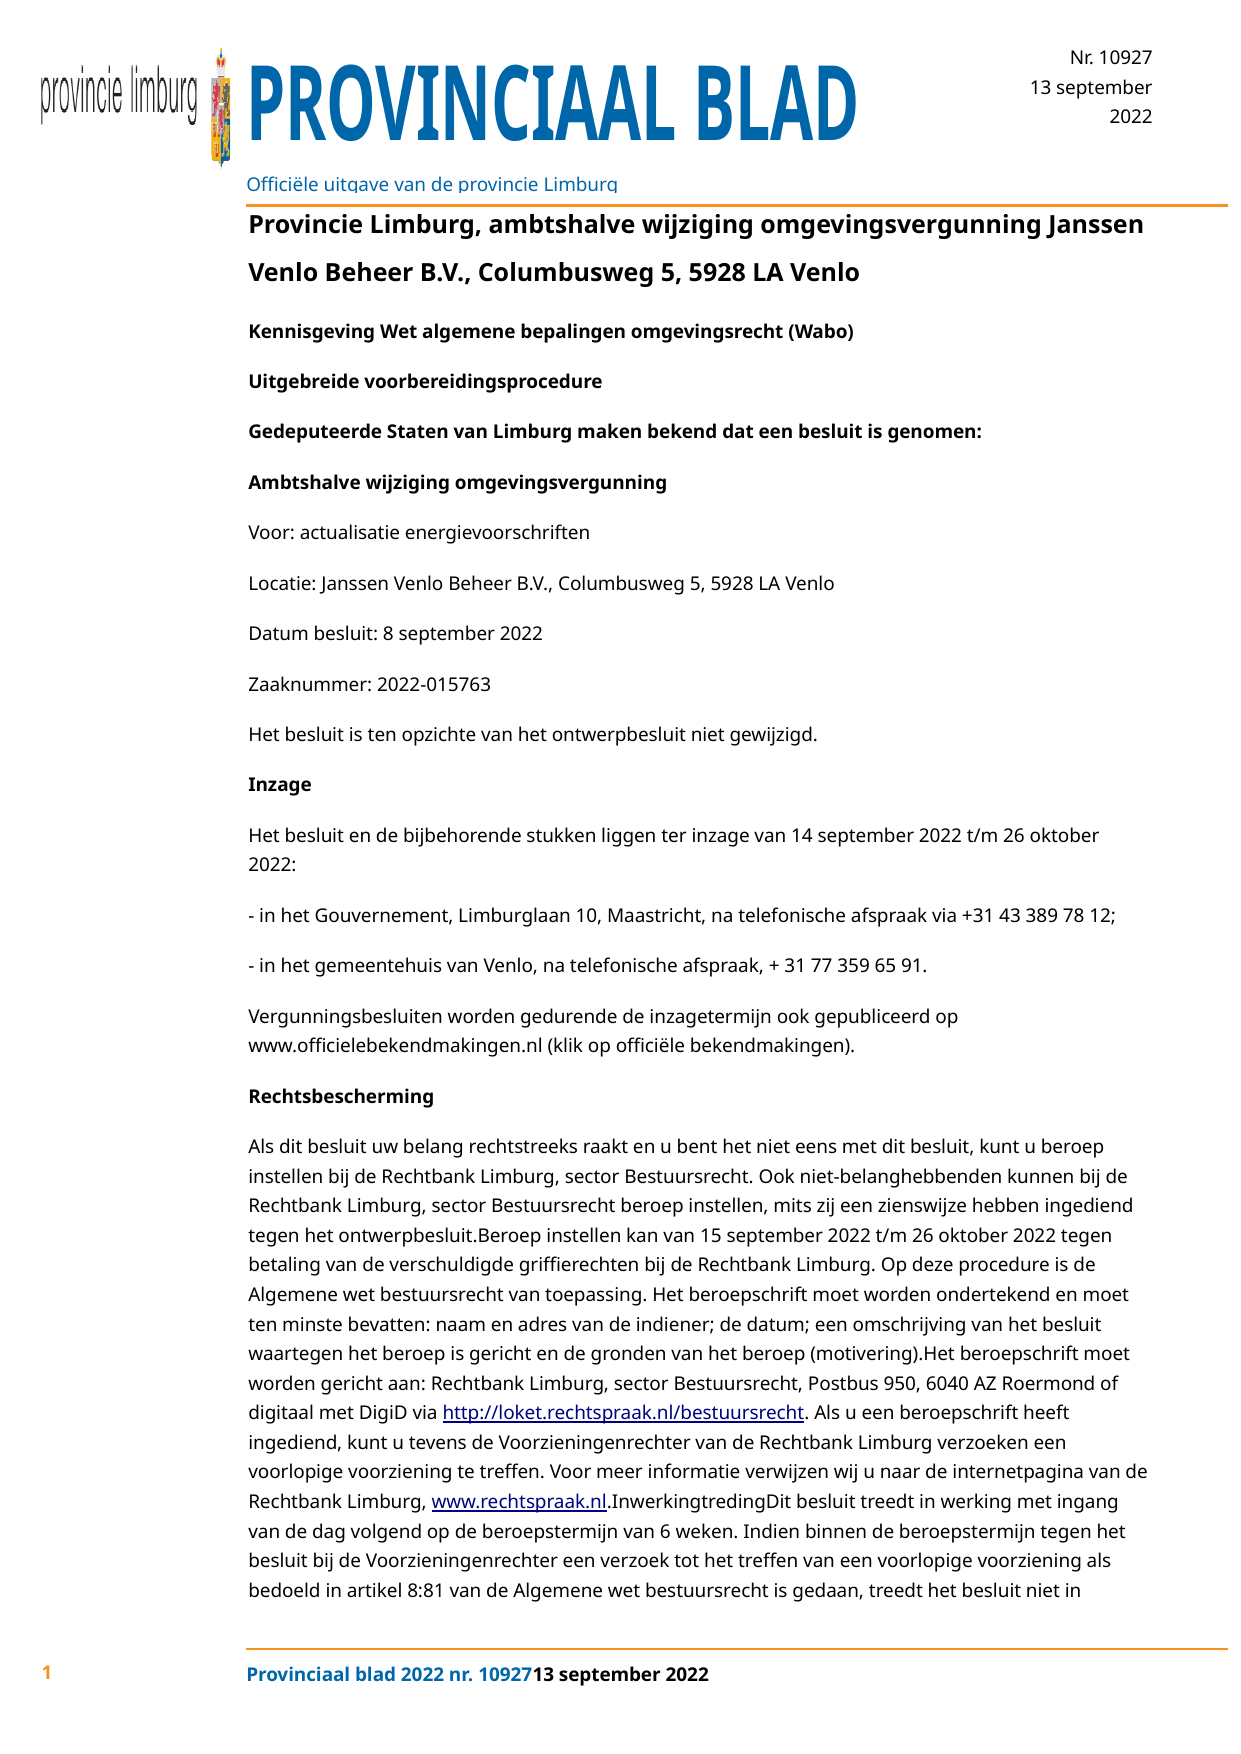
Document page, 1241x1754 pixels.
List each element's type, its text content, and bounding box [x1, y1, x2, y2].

text Het besluit is ten opzichte van het ontwerpbesluit niet gewijzigd. [248, 721, 1152, 747]
text Uitgebreide voorbereidingsprocedure [248, 368, 1152, 394]
text Het besluit en de bijbehorende stukken liggen ter inzage van 14 september 2022 t/m 26 oktober 2022: [248, 822, 1152, 877]
text Datum besluit: 8 september 2022 [248, 620, 1152, 646]
text Provincie Limburg, ambtshalve wijziging omgevingsvergunning Janssen Venlo Beheer B.V., Columbusweg 5, 5928 LA Venlo [248, 207, 1152, 288]
text - in het gemeentehuis van Venlo, na telefonische afspraak, + 31 77 359 65 91. [248, 952, 1152, 978]
text - in het Gouvernement, Limburglaan 10, Maastricht, na telefonische afspraak via +31 43 389 78 12; [248, 902, 1152, 928]
text Inzage [248, 772, 1152, 797]
text Vergunningsbesluiten worden gedurende de inzagetermijn ook gepubliceerd op www.officielebekendmakingen.nl (klik op officiële bekendmakingen). [248, 1003, 1152, 1058]
text Ambtshalve wijziging omgevingsvergunning [248, 469, 1152, 495]
text Rechtsbescherming [248, 1083, 1152, 1109]
text Zaaknummer: 2022-015763 [248, 671, 1152, 697]
picture [41, 47, 231, 172]
text Kennisgeving Wet algemene bepalingen omgevingsrecht (Wabo) [248, 318, 1152, 344]
text Voor: actualisatie energievoorschriften [248, 519, 1152, 545]
text Locatie: Janssen Venlo Beheer B.V., Columbusweg 5, 5928 LA Venlo [248, 570, 1152, 596]
text Als dit besluit uw belang rechtstreeks raakt en u bent het niet eens met dit besluit, kunt u beroep instellen bij de Rechtbank Limburg, sector Bestuursrecht. Ook niet-belanghebbenden kunnen bij de Rechtbank Limburg, sector Bestuursrecht beroep instellen, mits zij een zienswijze hebben ingediend tegen het ontwerpbesluit.Beroep instellen kan van 15 september 2022 t/m 26 oktober 2022 tegen betaling van de verschuldigde griffierechten bij de Rechtbank Limburg. Op deze procedure is de Algemene wet bestuursrecht van toepassing. Het beroepschrift moet worden ondertekend en moet ten minste bevatten: naam en adres van de indiener; de datum; een omschrijving van het besluit waartegen het beroep is gericht en de gronden van het beroep (motivering).Het beroepschrift moet worden gericht aan: Rechtbank Limburg, sector Bestuursrecht, Postbus 950, 6040 AZ Roermond of digitaal met DigiD via http://loket.rechtspraak.nl/bestuursrecht. Als u een beroepschrift heeft ingediend, kunt u tevens de Voorzieningenrechter van de Rechtbank Limburg verzoeken een voorlopige voorziening te treffen. Voor meer informatie verwijzen wij u naar de internetpagina van de Rechtbank Limburg, www.rechtspraak.nl.InwerkingtredingDit besluit treedt in werking met ingang van de dag volgend op de beroepstermijn van 6 weken. Indien binnen de beroepstermijn tegen het besluit bij de Voorzieningenrechter een verzoek tot het treffen van een voorlopige voorziening als bedoeld in artikel 8:81 van de Algemene wet bestuursrecht is gedaan, treedt het besluit niet in [248, 1133, 1152, 1603]
text Gedeputeerde Staten van Limburg maken bekend dat een besluit is genomen: [248, 419, 1152, 444]
